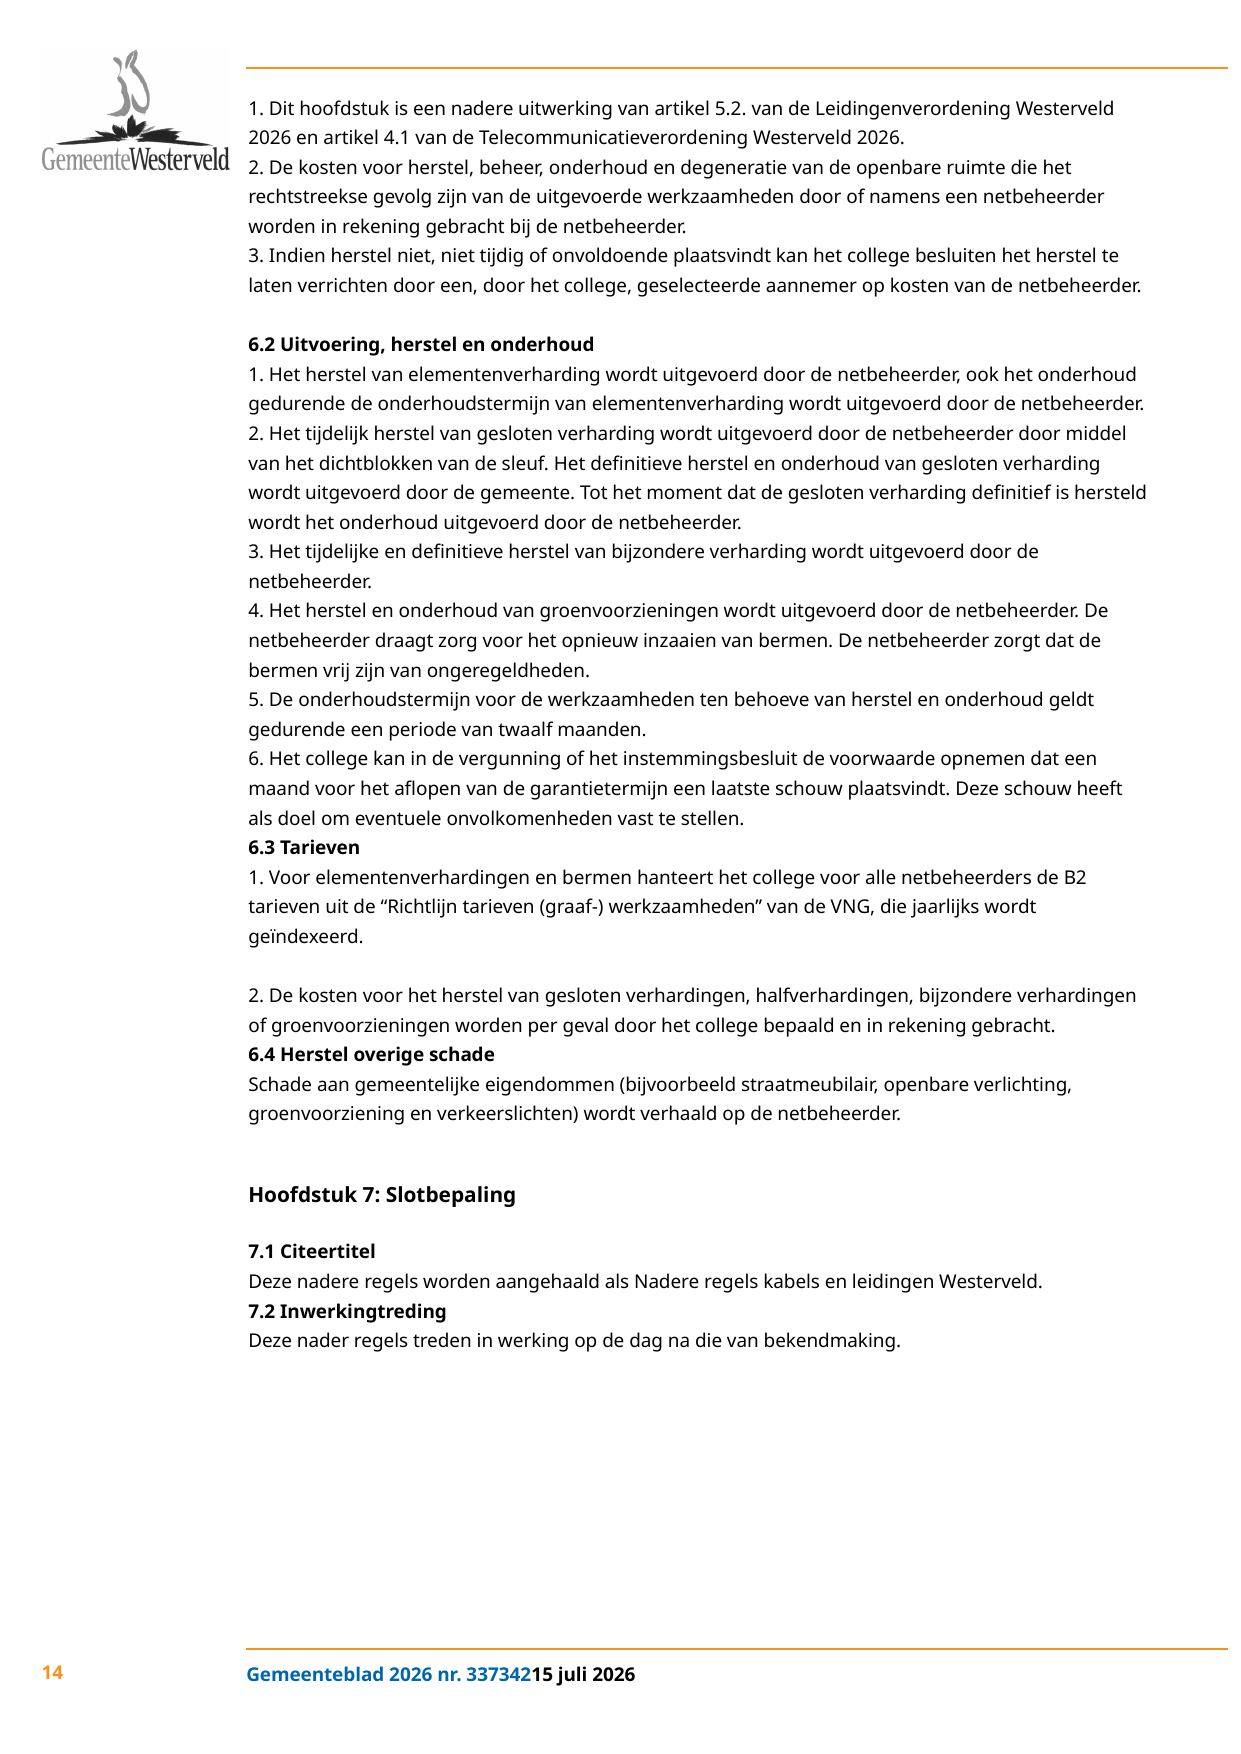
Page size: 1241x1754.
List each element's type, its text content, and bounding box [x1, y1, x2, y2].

text 5. De onderhoudstermijn voor de werkzaamheden ten behoeve van herstel en onderhoud geldt gedurende een periode van twaalf maanden. [248, 686, 1152, 742]
text 7.1 Citeertitel [248, 1239, 1152, 1264]
text 7.2 Inwerkingtreding [248, 1298, 1152, 1323]
text 2. De kosten voor het herstel van gesloten verhardingen, halfverhardingen, bijzondere verhardingen of groenvoorzieningen worden per geval door het college bepaald en in rekening gebracht. [248, 982, 1152, 1038]
text 6.3 Tarieven [248, 834, 1152, 860]
text 4. Het herstel en onderhoud van groenvoorzieningen wordt uitgevoerd door de netbeheerder. De netbeheerder draagt zorg voor het opnieuw inzaaien van bermen. De netbeheerder zorgt dat de bermen vrij zijn van ongeregeldheden. [248, 598, 1152, 683]
text Schade aan gemeentelijke eigendommen (bijvoorbeeld straatmeubilair, openbare verlichting, groenvoorziening en verkeerslichten) wordt verhaald op de netbeheerder. [248, 1071, 1152, 1126]
text Deze nadere regels worden aangehaald als Nadere regels kabels en leidingen Westerveld. [248, 1268, 1152, 1294]
text 1. Het herstel van elementenverharding wordt uitgevoerd door de netbeheerder, ook het onderhoud gedurende de onderhoudstermijn van elementenverharding wordt uitgevoerd door de netbeheerder. [248, 361, 1152, 416]
text Deze nader regels treden in werking op de dag na die van bekendmaking. [248, 1327, 1152, 1353]
text 1. Dit hoofdstuk is een nadere uitwerking van artikel 5.2. van de Leidingenverordening Westerveld 2026 en artikel 4.1 van de Telecommunicatieverordening Westerveld 2026. [248, 95, 1152, 150]
text 6.4 Herstel overige schade [248, 1041, 1152, 1067]
text 6. Het college kan in de vergunning of het instemmingsbesluit de voorwaarde opnemen dat een maand voor het aflopen van de garantietermijn een laatste schouw plaatsvindt. Deze schouw heeft als doel om eventuele onvolkomenheden vast te stellen. [248, 746, 1152, 831]
text 3. Indien herstel niet, niet tijdig of onvoldoende plaatsvindt kan het college besluiten het herstel te laten verrichten door een, door het college, geselecteerde aannemer op kosten van de netbeheerder. [248, 243, 1152, 298]
text Hoofdstuk 7: Slotbepaling [248, 1181, 1152, 1209]
text 2. De kosten voor herstel, beheer, onderhoud en degeneratie van de openbare ruimte die het rechtstreekse gevolg zijn van de uitgevoerde werkzaamheden door of namens een netbeheerder worden in rekening gebracht bij de netbeheerder. [248, 154, 1152, 239]
picture [41, 47, 231, 172]
text 3. Het tijdelijke en definitieve herstel van bijzondere verharding wordt uitgevoerd door de netbeheerder. [248, 538, 1152, 594]
text 6.2 Uitvoering, herstel en onderhoud [248, 331, 1152, 357]
text 1. Voor elementenverhardingen en bermen hanteert het college voor alle netbeheerders de B2 tarieven uit de “Richtlijn tarieven (graaf-) werkzaamheden” van de VNG, die jaarlijks wordt geïndexeerd. [248, 864, 1152, 949]
text 2. Het tijdelijk herstel van gesloten verharding wordt uitgevoerd door de netbeheerder door middel van het dichtblokken van de sleuf. Het definitieve herstel en onderhoud van gesloten verharding wordt uitgevoerd door de gemeente. Tot het moment dat de gesloten verharding definitief is hersteld wordt het onderhoud uitgevoerd door de netbeheerder. [248, 420, 1152, 535]
